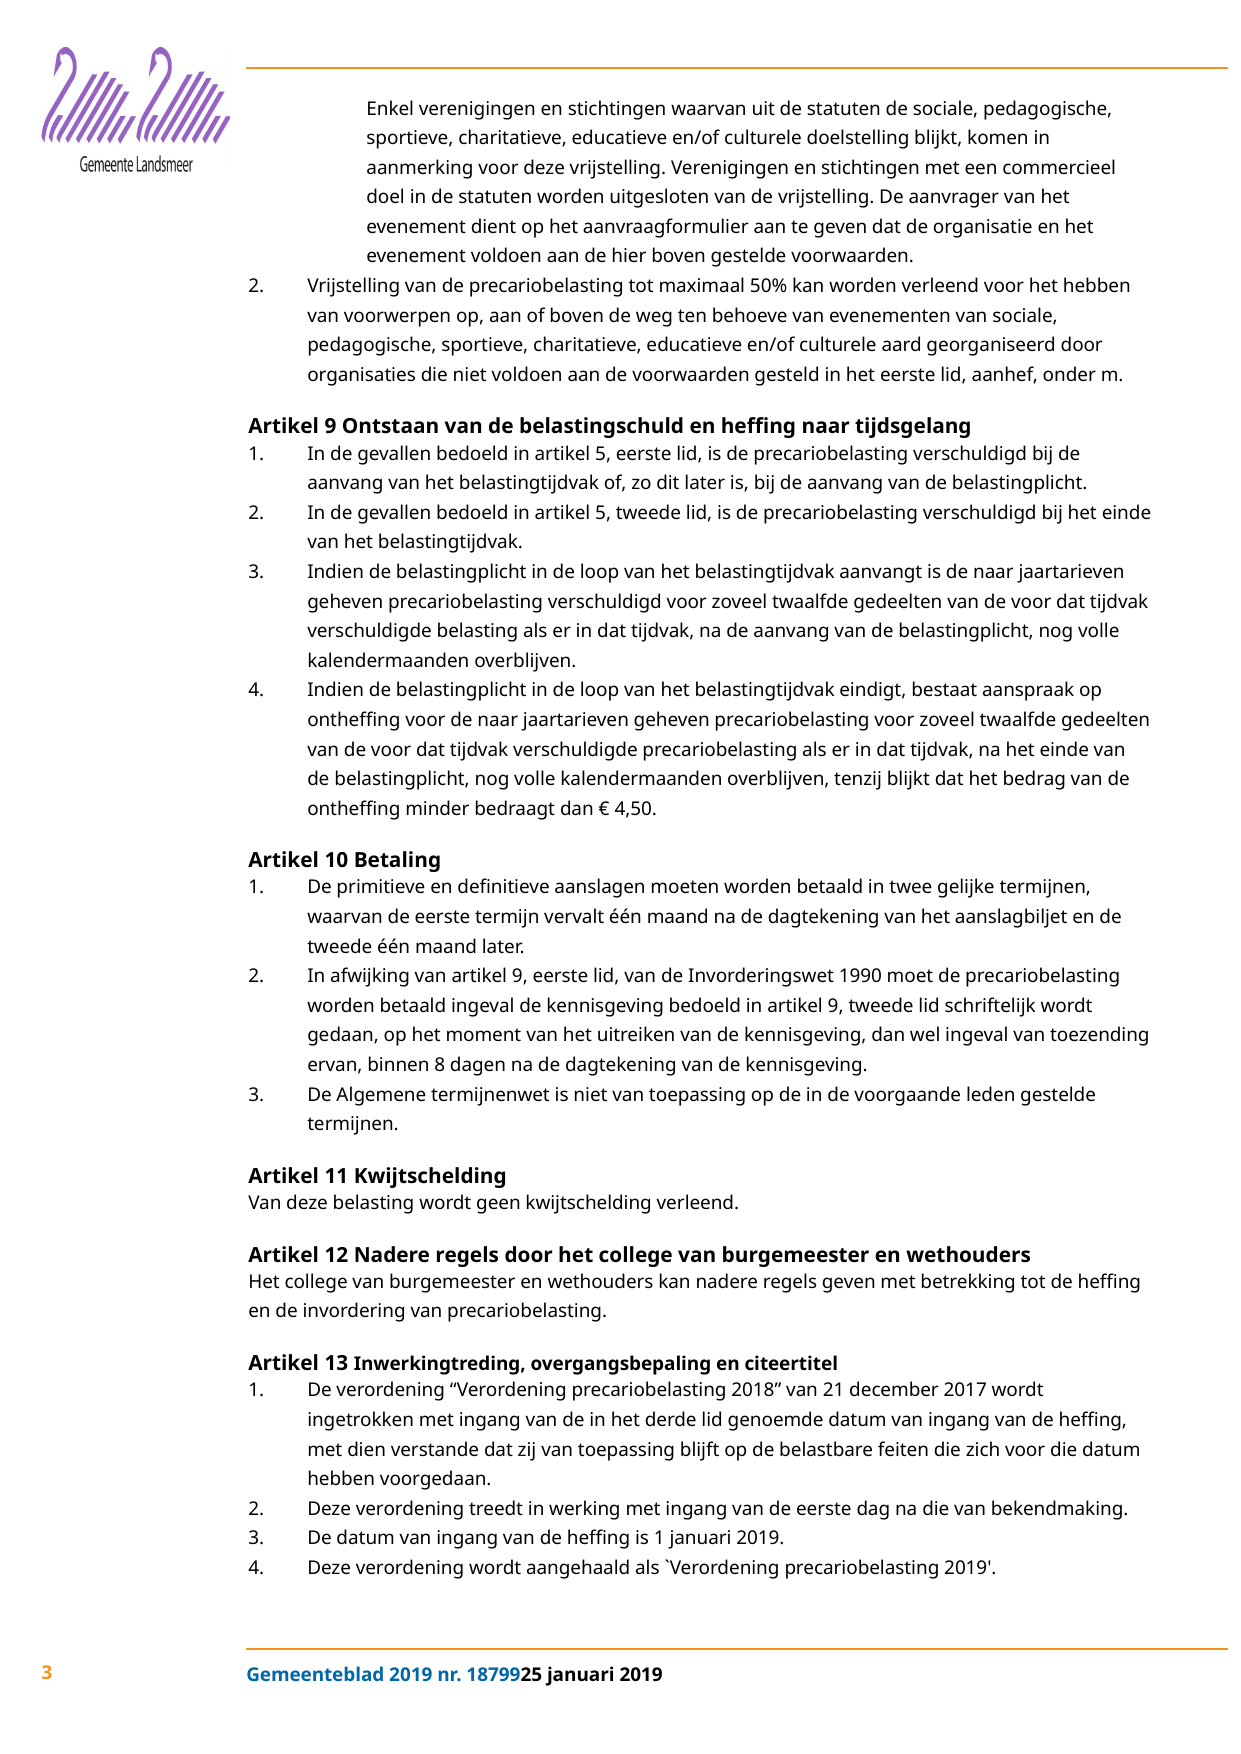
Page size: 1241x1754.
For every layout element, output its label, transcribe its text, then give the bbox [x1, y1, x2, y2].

text Artikel 13 Inwerkingtreding, overgangsbepaling en citeertitel [248, 1348, 1152, 1377]
list De verordening “Verordening precariobelasting 2018” van 21 december 2017 wordt ingetrokken met ingang van de in het derde lid genoemde datum van ingang van de heffing, met dien verstande dat zij van toepassing blijft op de belastbare feiten die zich voor die datum hebben voorgedaan. [248, 1377, 1152, 1491]
text Het college van burgemeester en wethouders kan nadere regels geven met betrekking tot de heffing en de invordering van precariobelasting. [248, 1268, 1152, 1323]
list De datum van ingang van de heffing is 1 januari 2019. [248, 1524, 1152, 1550]
list Indien de belastingplicht in de loop van het belastingtijdvak eindigt, bestaat aanspraak op ontheffing voor de naar jaartarieven geheven precariobelasting voor zoveel twaalfde gedeelten van de voor dat tijdvak verschuldigde precariobelasting als er in dat tijdvak, na het einde van de belastingplicht, nog volle kalendermaanden overblijven, tenzij blijkt dat het bedrag van de ontheffing minder bedraagt dan € 4,50. [248, 677, 1152, 821]
text Artikel 11 Kwijtschelding [248, 1161, 1152, 1189]
list Deze verordening treedt in werking met ingang van de eerste dag na die van bekendmaking. [248, 1495, 1152, 1521]
list In afwijking van artikel 9, eerste lid, van de Invorderingswet 1990 moet de precariobelasting worden betaald ingeval de kennisgeving bedoeld in artikel 9, tweede lid schriftelijk wordt gedaan, op het moment van het uitreiken van de kennisgeving, dan wel ingeval van toezending ervan, binnen 8 dagen na de dagtekening van de kennisgeving. [248, 962, 1152, 1077]
text Artikel 10 Betaling [248, 845, 1152, 874]
list Indien de belastingplicht in de loop van het belastingtijdvak aanvangt is de naar jaartarieven geheven precariobelasting verschuldigd voor zoveel twaalfde gedeelten van de voor dat tijdvak verschuldigde belasting als er in dat tijdvak, na de aanvang van de belastingplicht, nog volle kalendermaanden overblijven. [248, 558, 1152, 673]
text Artikel 9 Ontstaan van de belastingschuld en heffing naar tijdsgelang [248, 411, 1152, 440]
list Enkel verenigingen en stichtingen waarvan uit de statuten de sociale, pedagogische, sportieve, charitatieve, educatieve en/of culturele doelstelling blijkt, komen in aanmerking voor deze vrijstelling. Verenigingen en stichtingen met een commercieel doel in de statuten worden uitgesloten van de vrijstelling. De aanvrager van het evenement dient op het aanvraagformulier aan te geven dat de organisatie en het evenement voldoen aan de hier boven gestelde voorwaarden. [307, 95, 1152, 268]
picture [41, 47, 231, 172]
list In de gevallen bedoeld in artikel 5, tweede lid, is de precariobelasting verschuldigd bij het einde van het belastingtijdvak. [248, 499, 1152, 554]
text Van deze belasting wordt geen kwijtschelding verleend. [248, 1189, 1152, 1215]
list Vrijstelling van de precariobelasting tot maximaal 50% kan worden verleend voor het hebben van voorwerpen op, aan of boven de weg ten behoeve van evenementen van sociale, pedagogische, sportieve, charitatieve, educatieve en/of culturele aard georganiseerd door organisaties die niet voldoen aan de voorwaarden gesteld in het eerste lid, aanhef, onder m. [248, 272, 1152, 387]
list De primitieve en definitieve aanslagen moeten worden betaald in twee gelijke termijnen, waarvan de eerste termijn vervalt één maand na de dagtekening van het aanslagbiljet en de tweede één maand later. [248, 874, 1152, 959]
list Deze verordening wordt aangehaald als `Verordening precariobelasting 2019'. [248, 1554, 1152, 1580]
text Artikel 12 Nadere regels door het college van burgemeester en wethouders [248, 1240, 1152, 1268]
list De Algemene termijnenwet is niet van toepassing op de in de voorgaande leden gestelde termijnen. [248, 1081, 1152, 1136]
list In de gevallen bedoeld in artikel 5, eerste lid, is de precariobelasting verschuldigd bij de aanvang van het belastingtijdvak of, zo dit later is, bij de aanvang van de belastingplicht. [248, 440, 1152, 495]
